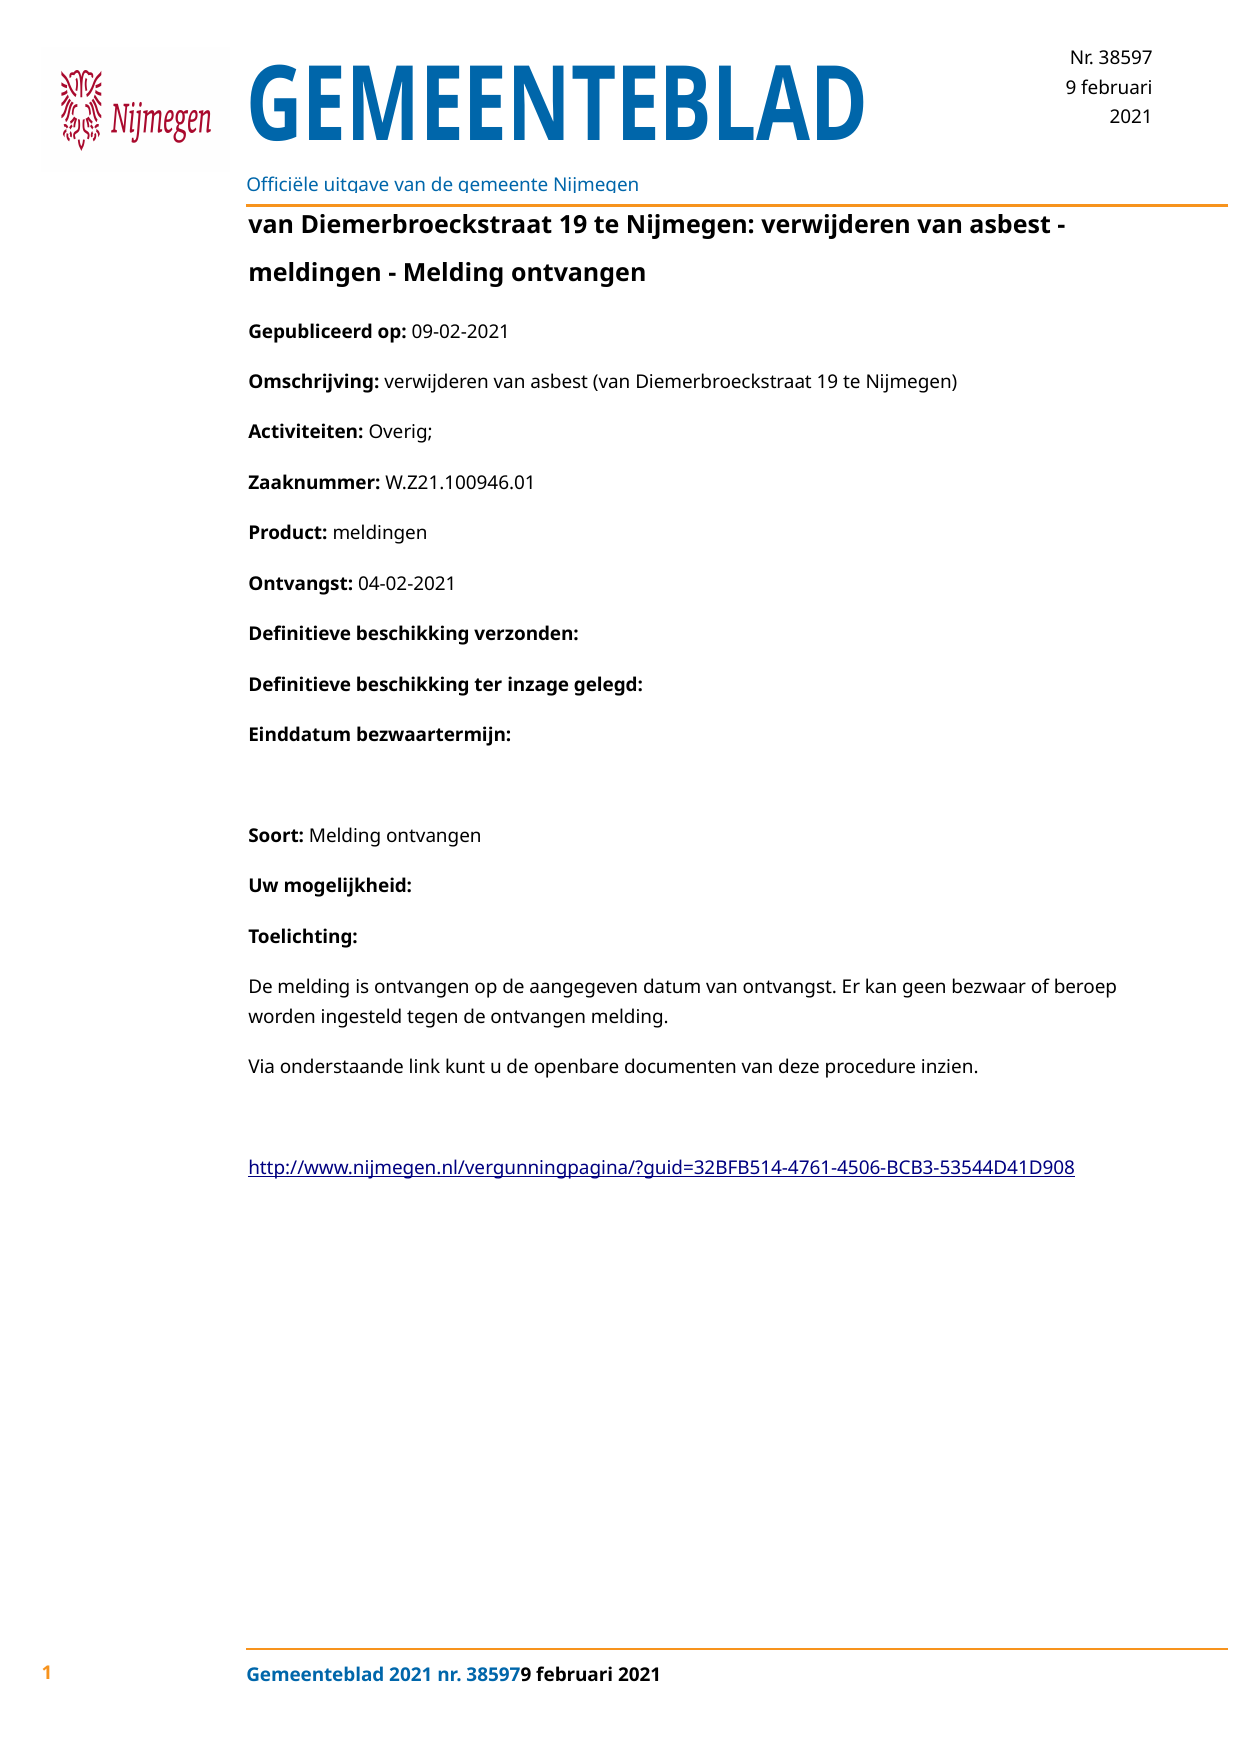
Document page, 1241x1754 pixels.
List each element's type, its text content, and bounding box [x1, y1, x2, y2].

text Soort: Melding ontvangen [248, 822, 1152, 848]
text Toelichting: [248, 923, 1152, 949]
text http://www.nijmegen.nl/vergunningpagina/?guid=32BFB514-4761-4506-BCB3-53544D41D908 [248, 1154, 1152, 1180]
text Product: meldingen [248, 519, 1152, 545]
text Ontvangst: 04-02-2021 [248, 570, 1152, 596]
text Definitieve beschikking verzonden: [248, 620, 1152, 646]
text van Diemerbroeckstraat 19 te Nijmegen: verwijderen van asbest - meldingen - Melding ontvangen [248, 207, 1152, 288]
text Via onderstaande link kunt u de openbare documenten van deze procedure inzien. [248, 1053, 1152, 1079]
text Uw mogelijkheid: [248, 872, 1152, 898]
text Zaaknummer: W.Z21.100946.01 [248, 469, 1152, 495]
text Definitieve beschikking ter inzage gelegd: [248, 671, 1152, 697]
text Gepubliceerd op: 09-02-2021 [248, 318, 1152, 344]
text Activiteiten: Overig; [248, 419, 1152, 444]
text Einddatum bezwaartermijn: [248, 721, 1152, 747]
text Omschrijving: verwijderen van asbest (van Diemerbroeckstraat 19 te Nijmegen) [248, 368, 1152, 394]
text De melding is ontvangen op de aangegeven datum van ontvangst. Er kan geen bezwaar of beroep worden ingesteld tegen de ontvangen melding. [248, 973, 1152, 1029]
picture [41, 47, 231, 172]
